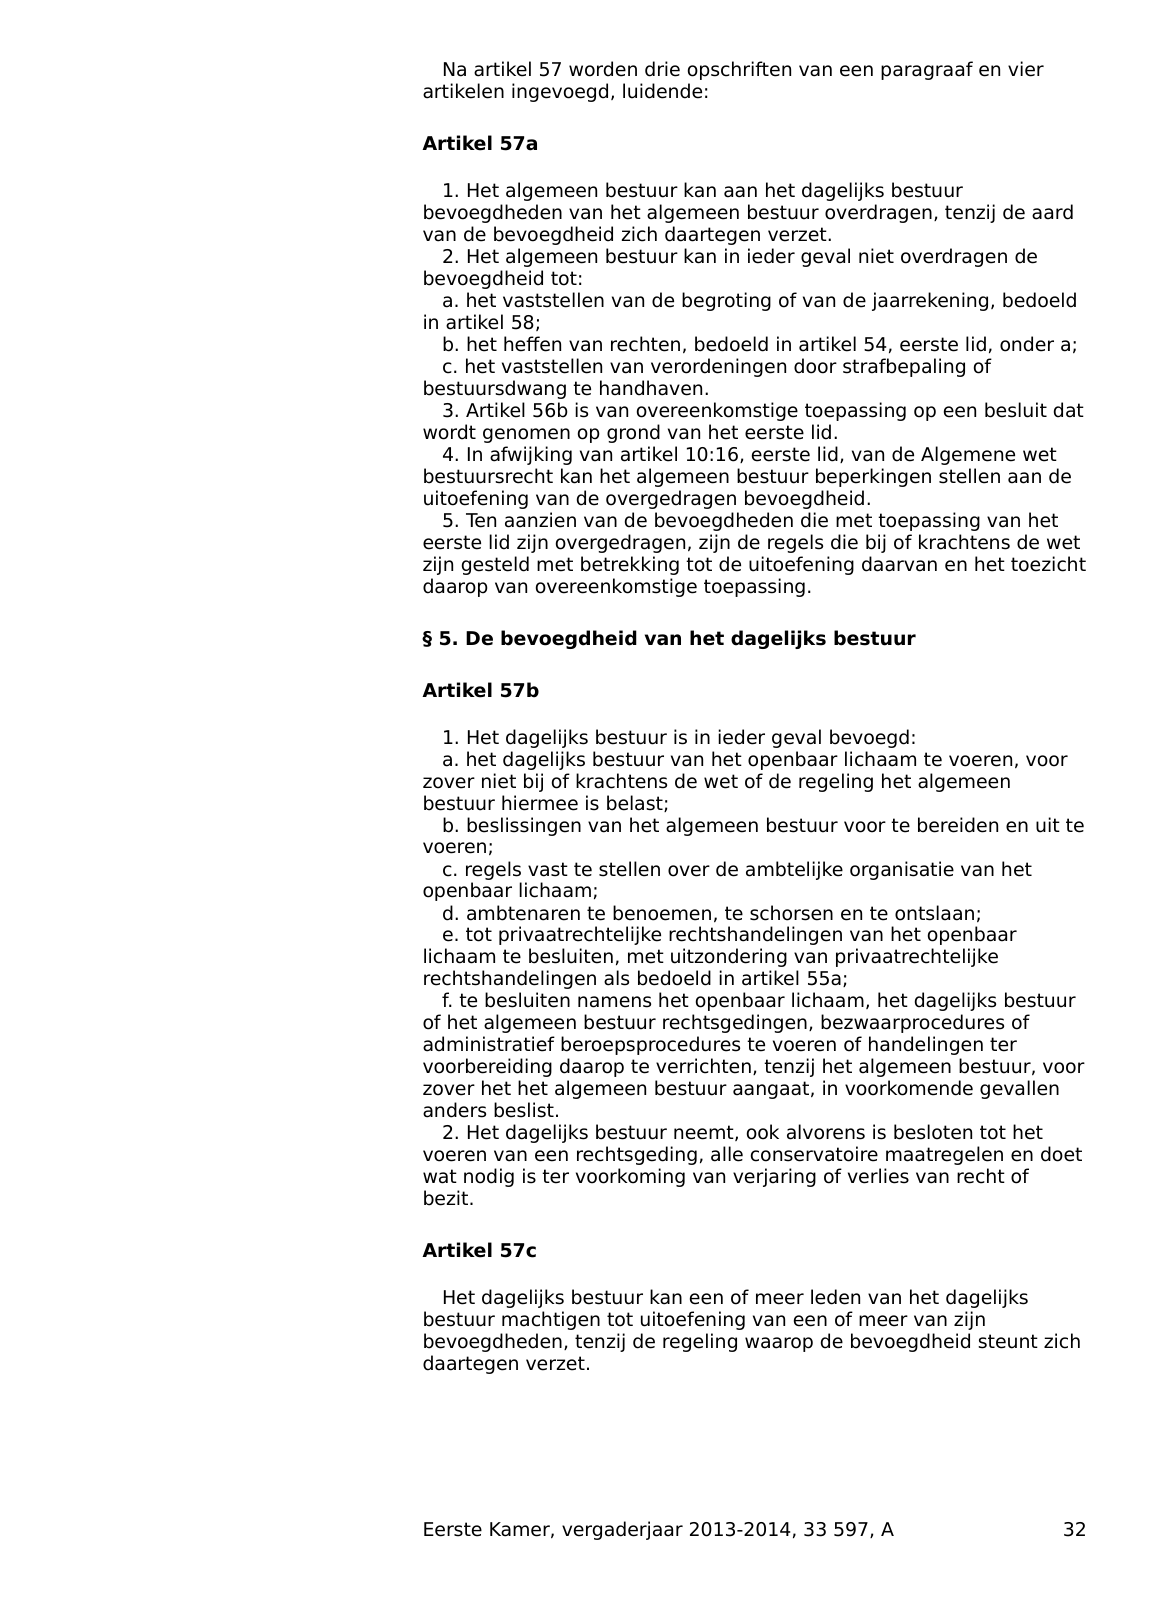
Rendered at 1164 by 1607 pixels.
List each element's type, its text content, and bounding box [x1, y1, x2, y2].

text b. het heffen van rechten, bedoeld in artikel 54, eerste lid, onder a; [422, 334, 1087, 356]
text 4. In afwijking van artikel 10:16, eerste lid, van de Algemene wet bestuursrecht kan het algemeen bestuur beperkingen stellen aan de uitoefening van de overgedragen bevoegdheid. [422, 444, 1087, 510]
subtitle Artikel 57a [422, 133, 1087, 155]
text 5. Ten aanzien van de bevoegdheden die met toepassing van het eerste lid zijn overgedragen, zijn de regels die bij of krachtens de wet zijn gesteld met betrekking tot de uitoefening daarvan en het toezicht daarop van overeenkomstige toepassing. [422, 510, 1087, 598]
text 3. Artikel 56b is van overeenkomstige toepassing op een besluit dat wordt genomen op grond van het eerste lid. [422, 400, 1087, 444]
text 2. Het dagelijks bestuur neemt, ook alvorens is besloten tot het voeren van een rechtsgeding, alle conservatoire maatregelen en doet wat nodig is ter voorkoming van verjaring of verlies van recht of bezit. [422, 1122, 1087, 1210]
text 1. Het dagelijks bestuur is in ieder geval bevoegd: [422, 727, 1087, 748]
text b. beslissingen van het algemeen bestuur voor te bereiden en uit te voeren; [422, 814, 1087, 858]
subtitle Artikel 57b [422, 679, 1087, 702]
text Na artikel 57 worden drie opschriften van een paragraaf en vier artikelen ingevoegd, luidende: [422, 59, 1087, 103]
text 2. Het algemeen bestuur kan in ieder geval niet overdragen de bevoegdheid tot: [422, 246, 1087, 290]
subtitle Artikel 57c [422, 1240, 1087, 1262]
text Het dagelijks bestuur kan een of meer leden van het dagelijks bestuur machtigen tot uitoefening van een of meer van zijn bevoegdheden, tenzij de regeling waarop de bevoegdheid steunt zich daartegen verzet. [422, 1287, 1087, 1375]
text a. het dagelijks bestuur van het openbaar lichaam te voeren, voor zover niet bij of krachtens de wet of de regeling het algemeen bestuur hiermee is belast; [422, 748, 1087, 814]
subtitle § 5. De bevoegdheid van het dagelijks bestuur [422, 628, 1087, 649]
text 1. Het algemeen bestuur kan aan het dagelijks bestuur bevoegdheden van het algemeen bestuur overdragen, tenzij de aard van de bevoegdheid zich daartegen verzet. [422, 180, 1087, 246]
text c. regels vast te stellen over de ambtelijke organisatie van het openbaar lichaam; [422, 858, 1087, 902]
text a. het vaststellen van de begroting of van de jaarrekening, bedoeld in artikel 58; [422, 290, 1087, 334]
text d. ambtenaren te benoemen, te schorsen en te ontslaan; [422, 902, 1087, 924]
text e. tot privaatrechtelijke rechtshandelingen van het openbaar lichaam te besluiten, met uitzondering van privaatrechtelijke rechtshandelingen als bedoeld in artikel 55a; [422, 924, 1087, 990]
text f. te besluiten namens het openbaar lichaam, het dagelijks bestuur of het algemeen bestuur rechtsgedingen, bezwaarprocedures of administratief beroepsprocedures te voeren of handelingen ter voorbereiding daarop te verrichten, tenzij het algemeen bestuur, voor zover het het algemeen bestuur aangaat, in voorkomende gevallen anders beslist. [422, 990, 1087, 1122]
text c. het vaststellen van verordeningen door strafbepaling of bestuursdwang te handhaven. [422, 356, 1087, 400]
